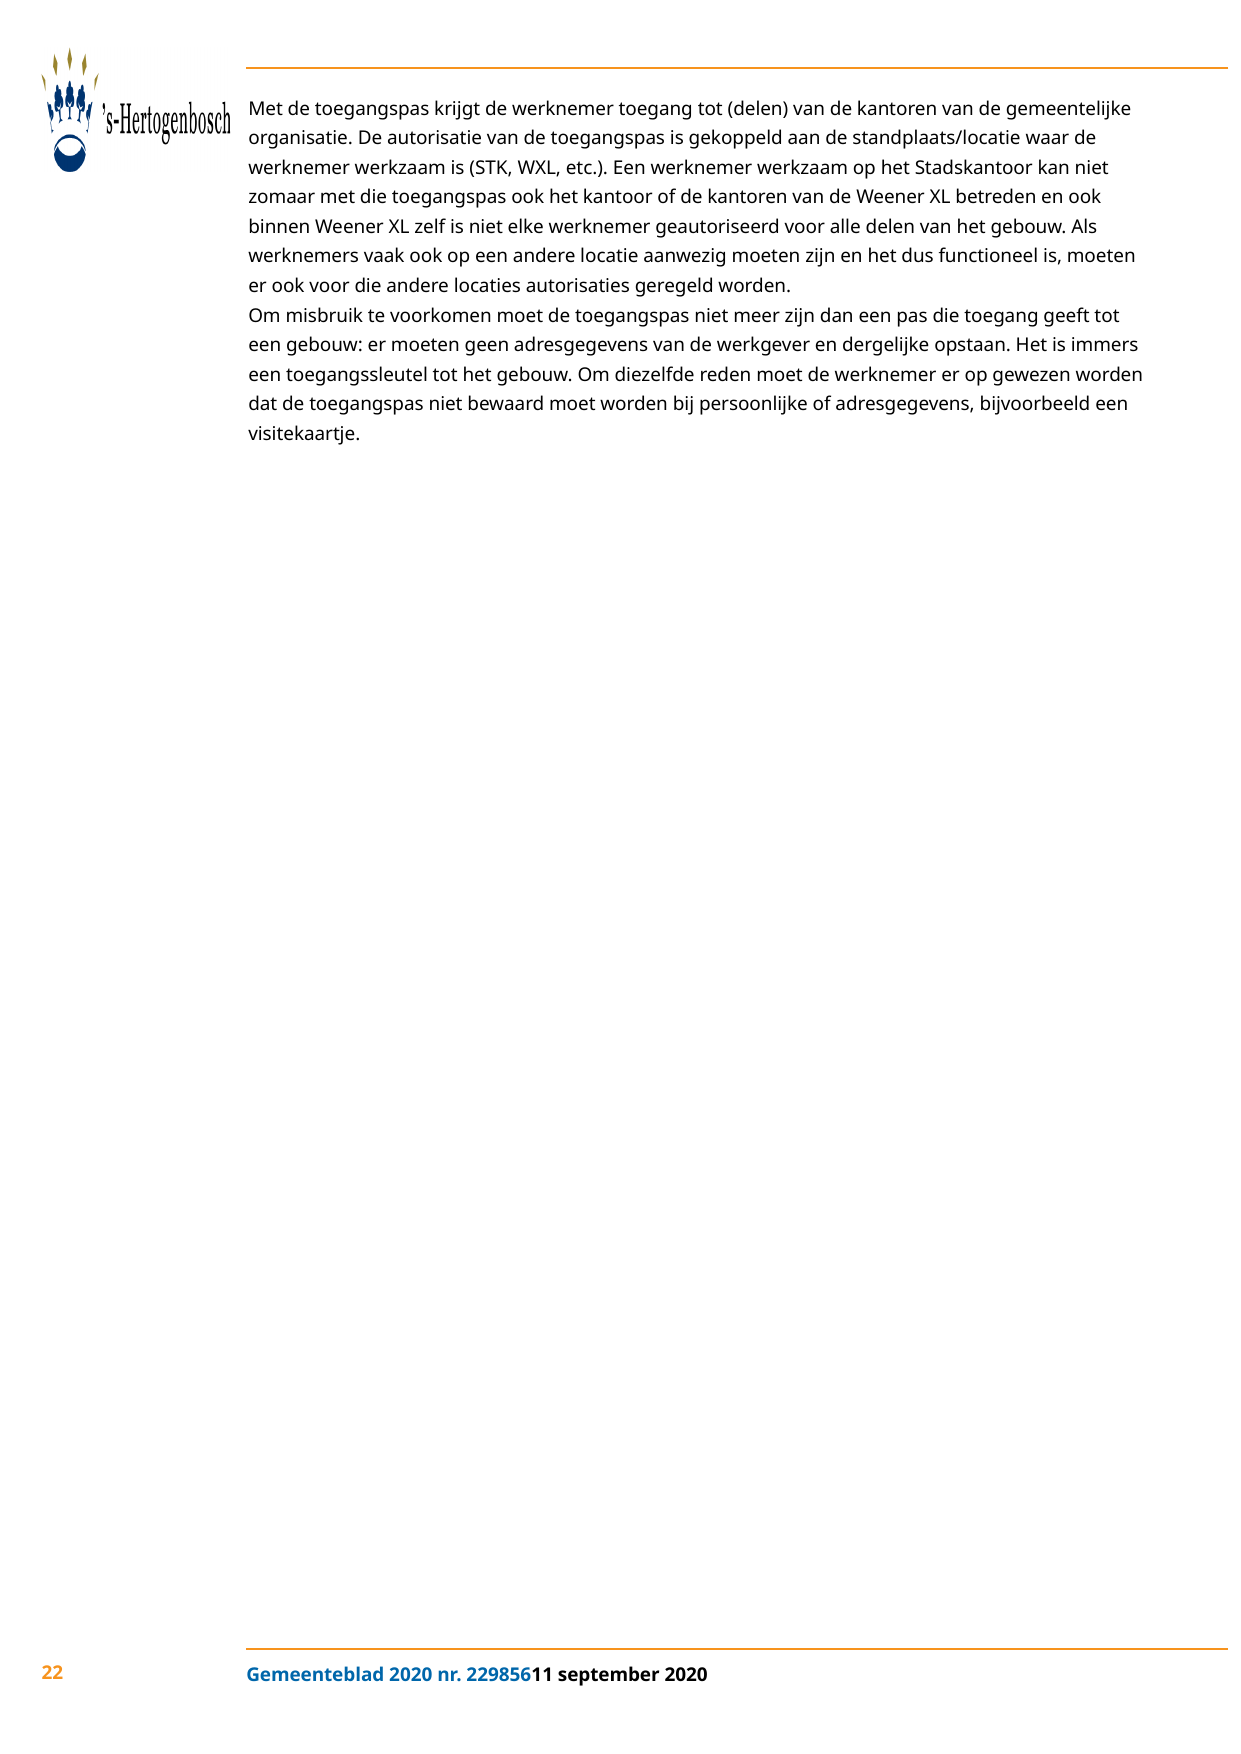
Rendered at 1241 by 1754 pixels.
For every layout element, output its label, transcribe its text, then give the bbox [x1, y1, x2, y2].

picture [41, 47, 231, 172]
text Met de toegangspas krijgt de werknemer toegang tot (delen) van de kantoren van de gemeentelijke organisatie. De autorisatie van de toegangspas is gekoppeld aan de standplaats/locatie waar de werknemer werkzaam is (STK, WXL, etc.). Een werknemer werkzaam op het Stadskantoor kan niet zomaar met die toegangspas ook het kantoor of de kantoren van de Weener XL betreden en ook binnen Weener XL zelf is niet elke werknemer geautoriseerd voor alle delen van het gebouw. Als werknemers vaak ook op een andere locatie aanwezig moeten zijn en het dus functioneel is, moeten er ook voor die andere locaties autorisaties geregeld worden. [248, 95, 1152, 298]
text Om misbruik te voorkomen moet de toegangspas niet meer zijn dan een pas die toegang geeft tot een gebouw: er moeten geen adresgegevens van de werkgever en dergelijke opstaan. Het is immers een toegangssleutel tot het gebouw. Om diezelfde reden moet de werknemer er op gewezen worden dat de toegangspas niet bewaard moet worden bij persoonlijke of adresgegevens, bijvoorbeeld een visitekaartje. [248, 302, 1152, 446]
